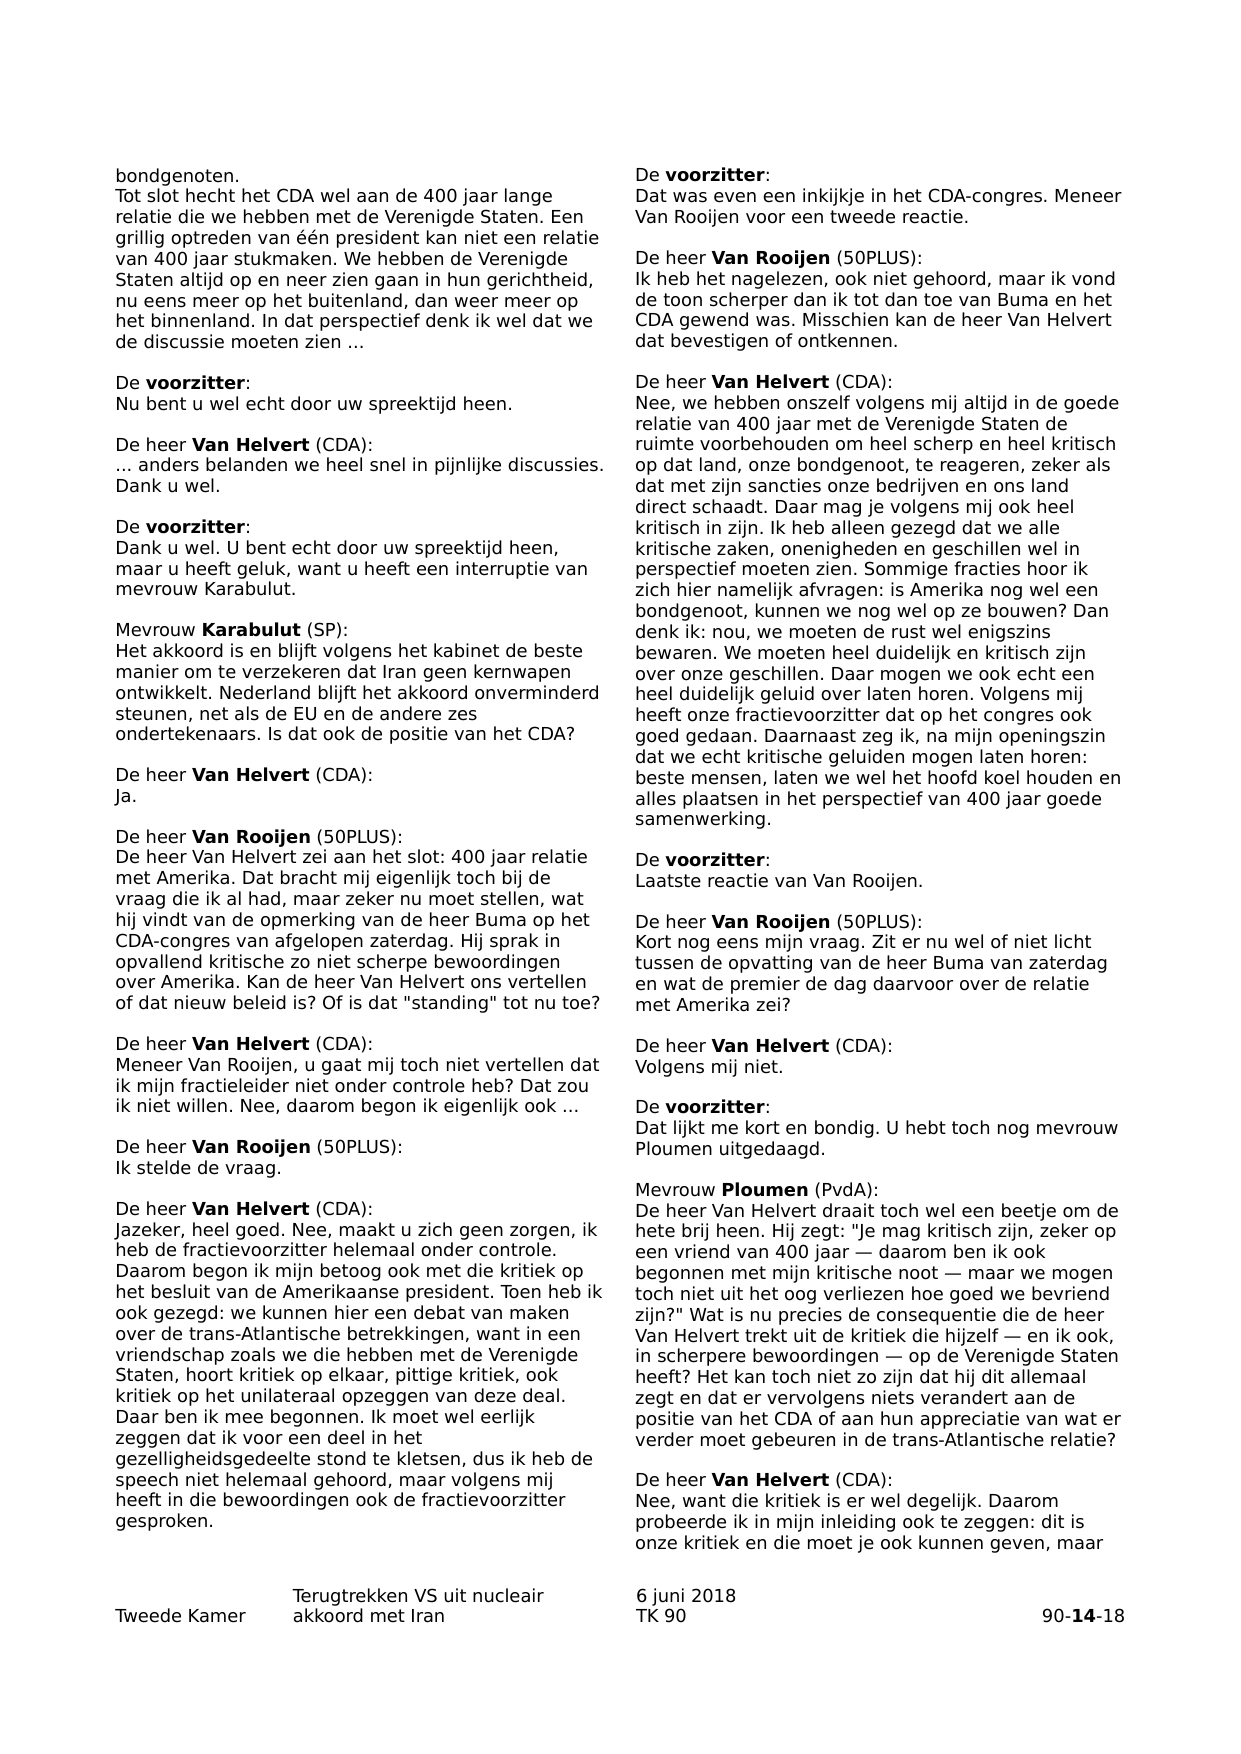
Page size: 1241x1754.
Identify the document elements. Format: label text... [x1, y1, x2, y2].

text De heer Van Helvert (CDA): [635, 372, 1125, 392]
text bondgenoten. [115, 165, 605, 186]
text De voorzitter: [635, 850, 1125, 871]
text Mevrouw Karabulut (SP): [115, 620, 605, 641]
text De heer Van Helvert (CDA): [115, 1034, 605, 1054]
text De heer Van Helvert (CDA): [115, 434, 605, 455]
text Volgens mij niet. [635, 1056, 1125, 1077]
text De voorzitter: [115, 373, 605, 393]
text Tot slot hecht het CDA wel aan de 400 jaar lange relatie die we hebben met de Verenigde Staten. Een grillig optreden van één president kan niet een relatie van 400 jaar stukmaken. We hebben de Verenigde Staten altijd op en neer zien gaan in hun gerichtheid, nu eens meer op het buitenland, dan weer meer op het binnenland. In dat perspectief denk ik wel dat we de discussie moeten zien ... [115, 186, 605, 353]
text Dank u wel. U bent echt door uw spreektijd heen, maar u heeft geluk, want u heeft een interruptie van mevrouw Karabulut. [115, 537, 605, 600]
text De heer Van Helvert (CDA): [635, 1470, 1125, 1491]
text Laatste reactie van Van Rooijen. [635, 871, 1125, 892]
text Ja. [115, 786, 605, 806]
text Dat lijkt me kort en bondig. U hebt toch nog mevrouw Ploumen uitgedaagd. [635, 1118, 1125, 1159]
text Kort nog eens mijn vraag. Zit er nu wel of niet licht tussen de opvatting van de heer Buma van zaterdag en wat de premier de dag daarvoor over de relatie met Amerika zei? [635, 932, 1125, 1016]
text Ik stelde de vraag. [115, 1158, 605, 1179]
text Het akkoord is en blijft volgens het kabinet de beste manier om te verzekeren dat Iran geen kernwapen ontwikkelt. Nederland blijft het akkoord onverminderd steunen, net als de EU en de andere zes ondertekenaars. Is dat ook de positie van het CDA? [115, 641, 605, 745]
text De heer Van Helvert (CDA): [635, 1036, 1125, 1056]
text De heer Van Helvert zei aan het slot: 400 jaar relatie met Amerika. Dat bracht mij eigenlijk toch bij de vraag die ik al had, maar zeker nu moet stellen, wat hij vindt van de opmerking van de heer Buma op het CDA-congres van afgelopen zaterdag. Hij sprak in opvallend kritische zo niet scherpe bewoordingen over Amerika. Kan de heer Van Helvert ons vertellen of dat nieuw beleid is? Of is dat "standing" tot nu toe? [115, 847, 605, 1014]
text Mevrouw Ploumen (PvdA): [635, 1179, 1125, 1200]
text Nee, we hebben onszelf volgens mij altijd in de goede relatie van 400 jaar met de Verenigde Staten de ruimte voorbehouden om heel scherp en heel kritisch op dat land, onze bondgenoot, te reageren, zeker als dat met zijn sancties onze bedrijven en ons land direct schaadt. Daar mag je volgens mij ook heel kritisch in zijn. Ik heb alleen gezegd dat we alle kritische zaken, onenigheden en geschillen wel in perspectief moeten zien. Sommige fracties hoor ik zich hier namelijk afvragen: is Amerika nog wel een bondgenoot, kunnen we nog wel op ze bouwen? Dan denk ik: nou, we moeten de rust wel enigszins bewaren. We moeten heel duidelijk en kritisch zijn over onze geschillen. Daar mogen we ook echt een heel duidelijk geluid over laten horen. Volgens mij heeft onze fractievoorzitter dat op het congres ook goed gedaan. Daarnaast zeg ik, na mijn openingszin dat we echt kritische geluiden mogen laten horen: beste mensen, laten we wel het hoofd koel houden en alles plaatsen in het perspectief van 400 jaar goede samenwerking. [635, 392, 1125, 830]
text Dat was even een inkijkje in het CDA-congres. Meneer Van Rooijen voor een tweede reactie. [635, 186, 1125, 228]
text De voorzitter: [635, 165, 1125, 186]
text De heer Van Helvert (CDA): [115, 765, 605, 786]
text Meneer Van Rooijen, u gaat mij toch niet vertellen dat ik mijn fractieleider niet onder controle heb? Dat zou ik niet willen. Nee, daarom begon ik eigenlijk ook ... [115, 1054, 605, 1117]
text De heer Van Rooijen (50PLUS): [115, 826, 605, 847]
text De heer Van Rooijen (50PLUS): [635, 248, 1125, 268]
text De voorzitter: [635, 1097, 1125, 1118]
text De voorzitter: [115, 517, 605, 537]
text Nu bent u wel echt door uw spreektijd heen. [115, 393, 605, 414]
text De heer Van Helvert draait toch wel een beetje om de hete brij heen. Hij zegt: "Je mag kritisch zijn, zeker op een vriend van 400 jaar — daarom ben ik ook begonnen met mijn kritische noot — maar we mogen toch niet uit het oog verliezen hoe goed we bevriend zijn?" Wat is nu precies de consequentie die de heer Van Helvert trekt uit de kritiek die hijzelf — en ik ook, in scherpere bewoordingen — op de Verenigde Staten heeft? Het kan toch niet zo zijn dat hij dit allemaal zegt en dat er vervolgens niets verandert aan de positie van het CDA of aan hun appreciatie van wat er verder moet gebeuren in de trans-Atlantische relatie? [635, 1200, 1125, 1450]
text Ik heb het nagelezen, ook niet gehoord, maar ik vond de toon scherper dan ik tot dan toe van Buma en het CDA gewend was. Misschien kan de heer Van Helvert dat bevestigen of ontkennen. [635, 268, 1125, 352]
text De heer Van Rooijen (50PLUS): [115, 1137, 605, 1158]
text De heer Van Rooijen (50PLUS): [635, 912, 1125, 932]
text De heer Van Helvert (CDA): [115, 1199, 605, 1219]
text Jazeker, heel goed. Nee, maakt u zich geen zorgen, ik heb de fractievoorzitter helemaal onder controle. Daarom begon ik mijn betoog ook met die kritiek op het besluit van de Amerikaanse president. Toen heb ik ook gezegd: we kunnen hier een debat van maken over de trans-Atlantische betrekkingen, want in een vriendschap zoals we die hebben met de Verenigde Staten, hoort kritiek op elkaar, pittige kritiek, ook kritiek op het unilateraal opzeggen van deze deal. Daar ben ik mee begonnen. Ik moet wel eerlijk zeggen dat ik voor een deel in het gezelligheidsgedeelte stond te kletsen, dus ik heb de speech niet helemaal gehoord, maar volgens mij heeft in die bewoordingen ook de fractievoorzitter gesproken. [115, 1219, 605, 1532]
text ... anders belanden we heel snel in pijnlijke discussies. Dank u wel. [115, 455, 605, 497]
text Nee, want die kritiek is er wel degelijk. Daarom probeerde ik in mijn inleiding ook te zeggen: dit is onze kritiek en die moet je ook kunnen geven, maar [635, 1491, 1125, 1553]
